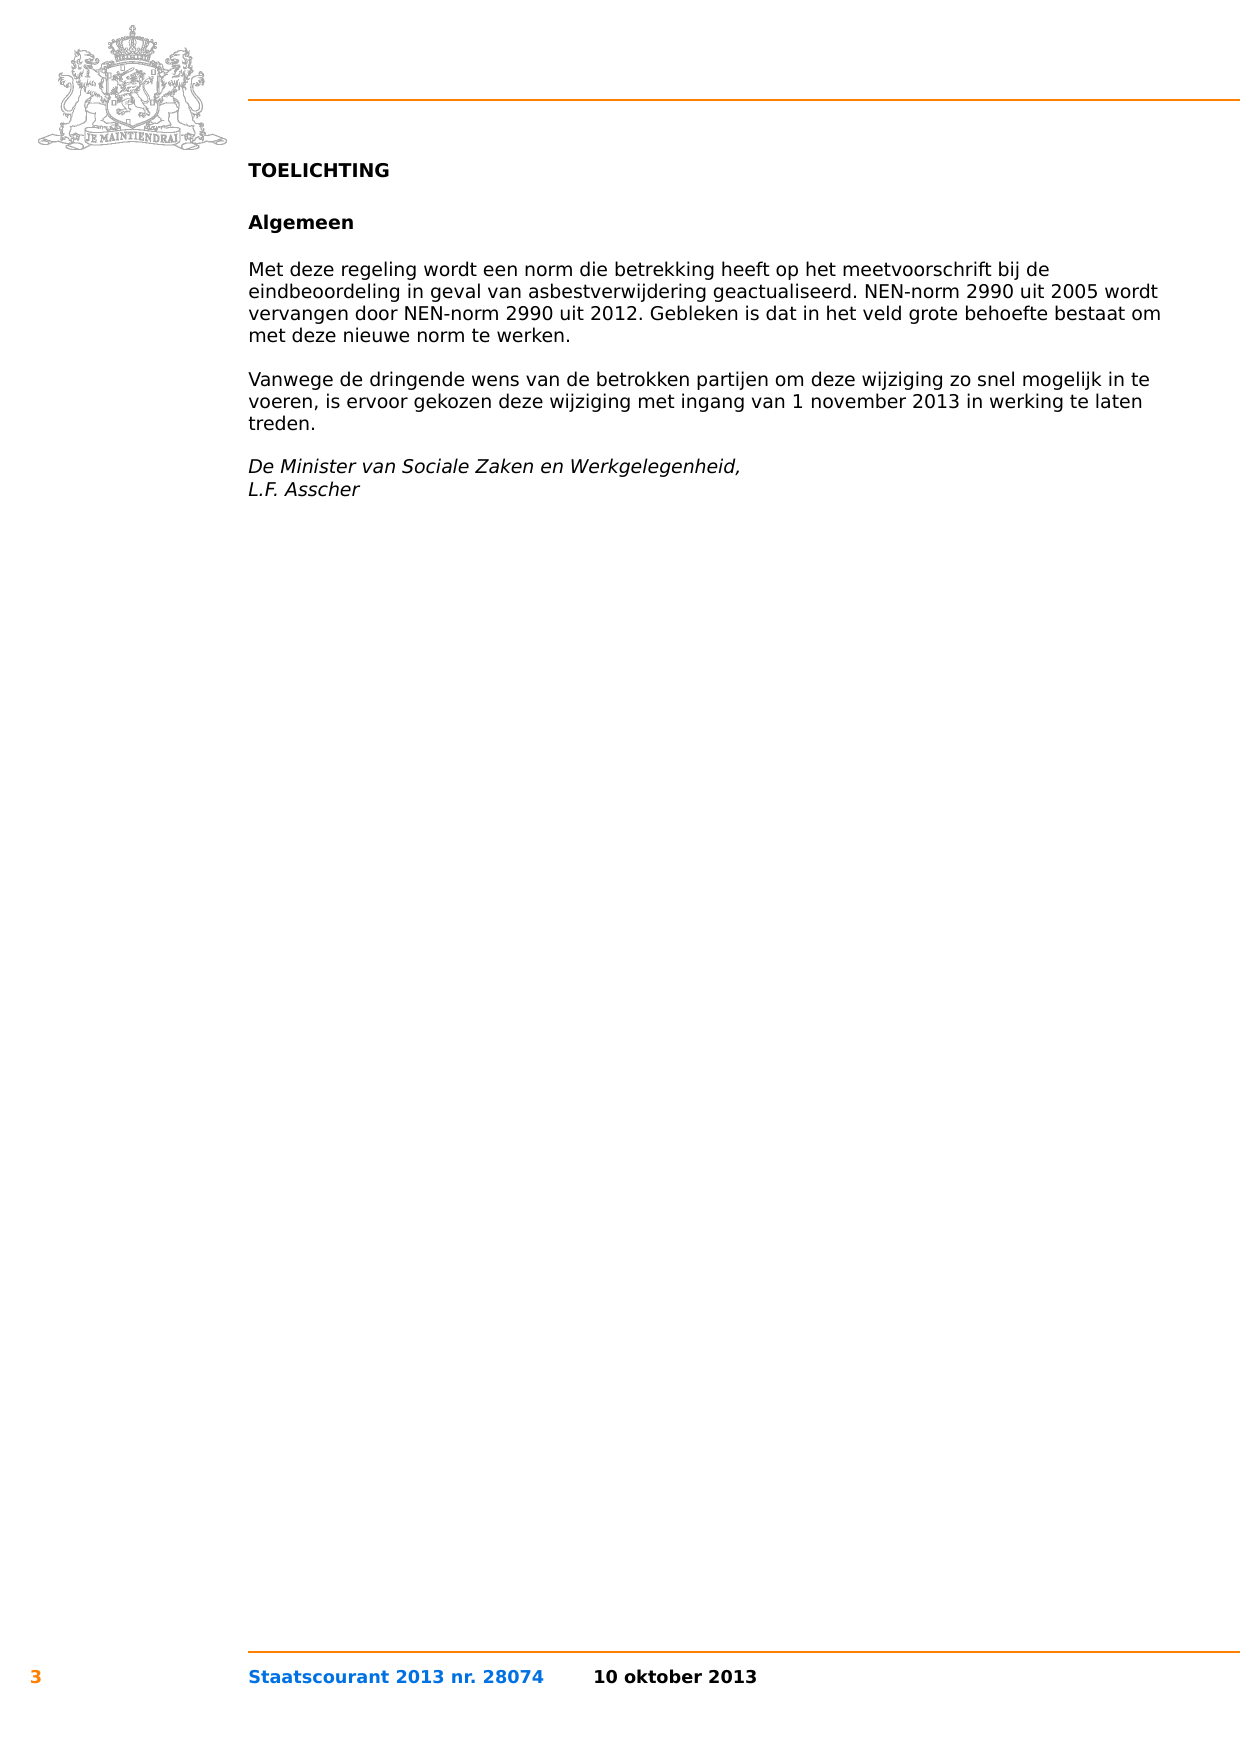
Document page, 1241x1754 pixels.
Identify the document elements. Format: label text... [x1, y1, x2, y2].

picture [38, 25, 227, 150]
subtitle TOELICHTING [248, 160, 1163, 182]
text Vanwege de dringende wens van de betrokken partijen om deze wijziging zo snel mogelijk in te voeren, is ervoor gekozen deze wijziging met ingang van 1 november 2013 in werking te laten treden. [248, 369, 1163, 434]
subtitle Algemeen [248, 212, 1163, 234]
text De Minister van Sociale Zaken en Werkgelegenheid, L.F. Asscher [248, 456, 1163, 500]
text Met deze regeling wordt een norm die betrekking heeft op het meetvoorschrift bij de eindbeoordeling in geval van asbestverwijdering geactualiseerd. NEN-norm 2990 uit 2005 wordt vervangen door NEN-norm 2990 uit 2012. Gebleken is dat in het veld grote behoefte bestaat om met deze nieuwe norm te werken. [248, 259, 1163, 347]
